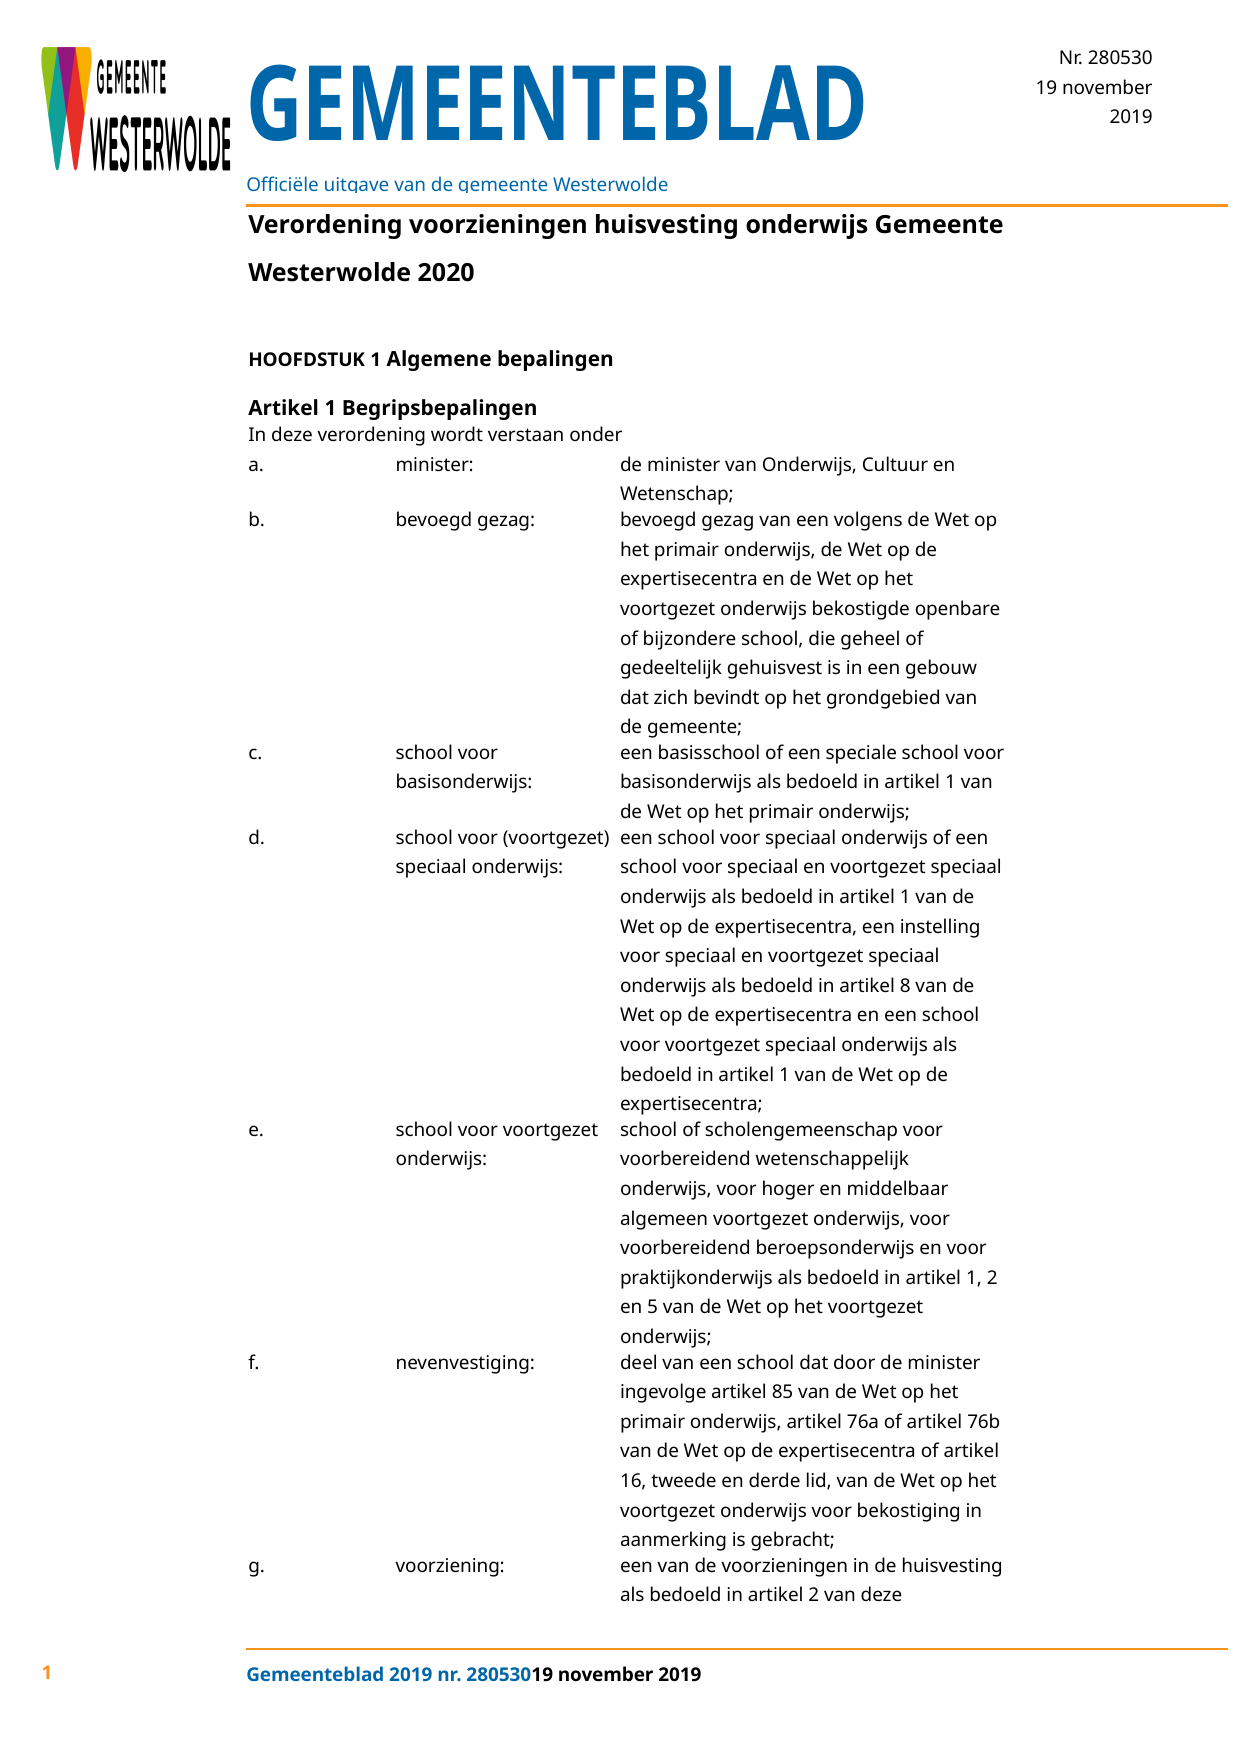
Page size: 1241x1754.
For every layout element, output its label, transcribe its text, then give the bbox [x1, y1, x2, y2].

text Verordening voorzieningen huisvesting onderwijs Gemeente Westerwolde 2020 [248, 207, 1152, 288]
table_cell een basisschool of een speciale school voor basisonderwijs als bedoeld in artikel 1 van de Wet op het primair onderwijs; [620, 739, 1004, 824]
table_cell b. [248, 506, 395, 739]
table_cell bevoegd gezag: [395, 506, 620, 739]
text In deze verordening wordt verstaan onder [248, 421, 1152, 447]
table_cell deel van een school dat door de minister ingevolge artikel 85 van de Wet op het primair onderwijs, artikel 76a of artikel 76b van de Wet op de expertisecentra of artikel 16, tweede en derde lid, van de Wet op het voortgezet onderwijs voor bekostiging in aanmerking is gebracht; [620, 1349, 1004, 1552]
table_header de minister van Onderwijs, Cultuur en Wetenschap; [620, 451, 1004, 506]
table_cell een school voor speciaal onderwijs of een school voor speciaal en voortgezet speciaal onderwijs als bedoeld in artikel 1 van de Wet op de expertisecentra, een instelling voor speciaal en voortgezet speciaal onderwijs als bedoeld in artikel 8 van de Wet op de expertisecentra en een school voor voortgezet speciaal onderwijs als bedoeld in artikel 1 van de Wet op de expertisecentra; [620, 824, 1004, 1116]
picture [41, 47, 231, 172]
table_cell een van de voorzieningen in de huisvesting als bedoeld in artikel 2 van deze [620, 1552, 1004, 1607]
table_cell school voor basisonderwijs: [395, 739, 620, 824]
table_cell e. [248, 1116, 395, 1349]
table_cell d. [248, 824, 395, 1116]
table_cell voorziening: [395, 1552, 620, 1607]
table_header minister: [395, 451, 620, 506]
table_cell school of scholengemeenschap voor voorbereidend wetenschappelijk onderwijs, voor hoger en middelbaar algemeen voortgezet onderwijs, voor voorbereidend beroepsonderwijs en voor praktijkonderwijs als bedoeld in artikel 1, 2 en 5 van de Wet op het voortgezet onderwijs; [620, 1116, 1004, 1349]
table_cell g. [248, 1552, 395, 1607]
table_cell c. [248, 739, 395, 824]
table_cell bevoegd gezag van een volgens de Wet op het primair onderwijs, de Wet op de expertisecentra en de Wet op het voortgezet onderwijs bekostigde openbare of bijzondere school, die geheel of gedeeltelijk gehuisvest is in een gebouw dat zich bevindt op het grondgebied van de gemeente; [620, 506, 1004, 739]
table_cell school voor (voortgezet) speciaal onderwijs: [395, 824, 620, 1116]
table_cell nevenvestiging: [395, 1349, 620, 1552]
text HOOFDSTUK 1 Algemene bepalingen [248, 344, 1152, 372]
table_header a. [248, 451, 395, 506]
table_cell school voor voortgezet onderwijs: [395, 1116, 620, 1349]
table_cell f. [248, 1349, 395, 1552]
text Artikel 1 Begripsbepalingen [248, 393, 1152, 421]
